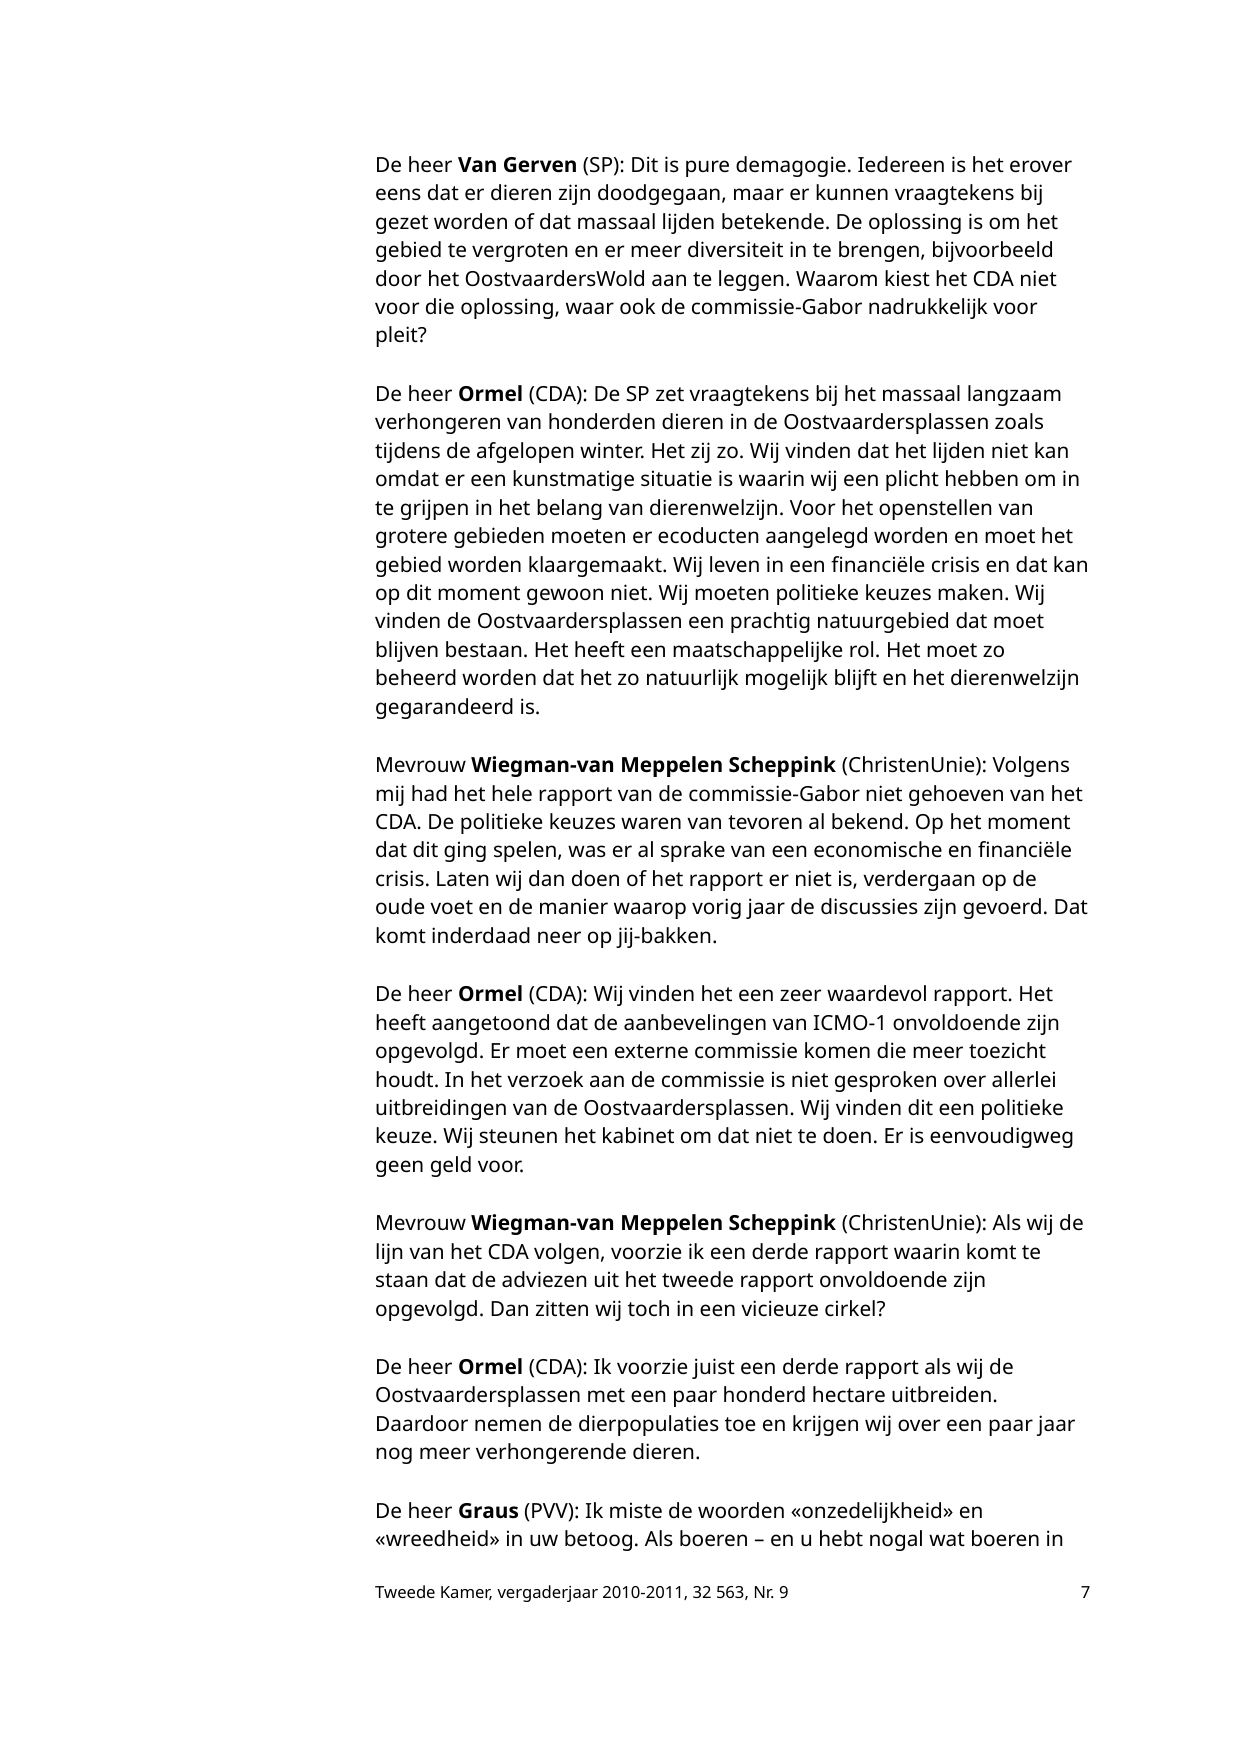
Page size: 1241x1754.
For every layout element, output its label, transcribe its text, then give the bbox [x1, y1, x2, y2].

text De heer Ormel (CDA): De SP zet vraagtekens bij het massaal langzaam verhongeren van honderden dieren in de Oostvaardersplassen zoals tijdens de afgelopen winter. Het zij zo. Wij vinden dat het lijden niet kan omdat er een kunstmatige situatie is waarin wij een plicht hebben om in te grijpen in het belang van dierenwelzijn. Voor het openstellen van grotere gebieden moeten er ecoducten aangelegd worden en moet het gebied worden klaargemaakt. Wij leven in een financiële crisis en dat kan op dit moment gewoon niet. Wij moeten politieke keuzes maken. Wij vinden de Oostvaardersplassen een prachtig natuurgebied dat moet blijven bestaan. Het heeft een maatschappelijke rol. Het moet zo beheerd worden dat het zo natuurlijk mogelijk blijft en het dierenwelzijn gegarandeerd is. [375, 379, 1090, 720]
text De heer Ormel (CDA): Ik voorzie juist een derde rapport als wij de Oostvaardersplassen met een paar honderd hectare uitbreiden. Daardoor nemen de dierpopulaties toe en krijgen wij over een paar jaar nog meer verhongerende dieren. [375, 1352, 1090, 1466]
text Mevrouw Wiegman-van Meppelen Scheppink (ChristenUnie): Als wij de lijn van het CDA volgen, voorzie ik een derde rapport waarin komt te staan dat de adviezen uit het tweede rapport onvoldoende zijn opgevolgd. Dan zitten wij toch in een vicieuze cirkel? [375, 1208, 1090, 1322]
text Mevrouw Wiegman-van Meppelen Scheppink (ChristenUnie): Volgens mij had het hele rapport van de commissie-Gabor niet gehoeven van het CDA. De politieke keuzes waren van tevoren al bekend. Op het moment dat dit ging spelen, was er al sprake van een economische en financiële crisis. Laten wij dan doen of het rapport er niet is, verdergaan op de oude voet en de manier waarop vorig jaar de discussies zijn gevoerd. Dat komt inderdaad neer op jij-bakken. [375, 750, 1090, 949]
text De heer Graus (PVV): Ik miste de woorden «onzedelijkheid» en «wreedheid» in uw betoog. Als boeren – en u hebt nogal wat boeren in [375, 1496, 1090, 1553]
text De heer Ormel (CDA): Wij vinden het een zeer waardevol rapport. Het heeft aangetoond dat de aanbevelingen van ICMO-1 onvoldoende zijn opgevolgd. Er moet een externe commissie komen die meer toezicht houdt. In het verzoek aan de commissie is niet gesproken over allerlei uitbreidingen van de Oostvaardersplassen. Wij vinden dit een politieke keuze. Wij steunen het kabinet om dat niet te doen. Er is eenvoudigweg geen geld voor. [375, 979, 1090, 1178]
text De heer Van Gerven (SP): Dit is pure demagogie. Iedereen is het erover eens dat er dieren zijn doodgegaan, maar er kunnen vraagtekens bij gezet worden of dat massaal lijden betekende. De oplossing is om het gebied te vergroten en er meer diversiteit in te brengen, bijvoorbeeld door het OostvaardersWold aan te leggen. Waarom kiest het CDA niet voor die oplossing, waar ook de commissie-Gabor nadrukkelijk voor pleit? [375, 150, 1090, 349]
